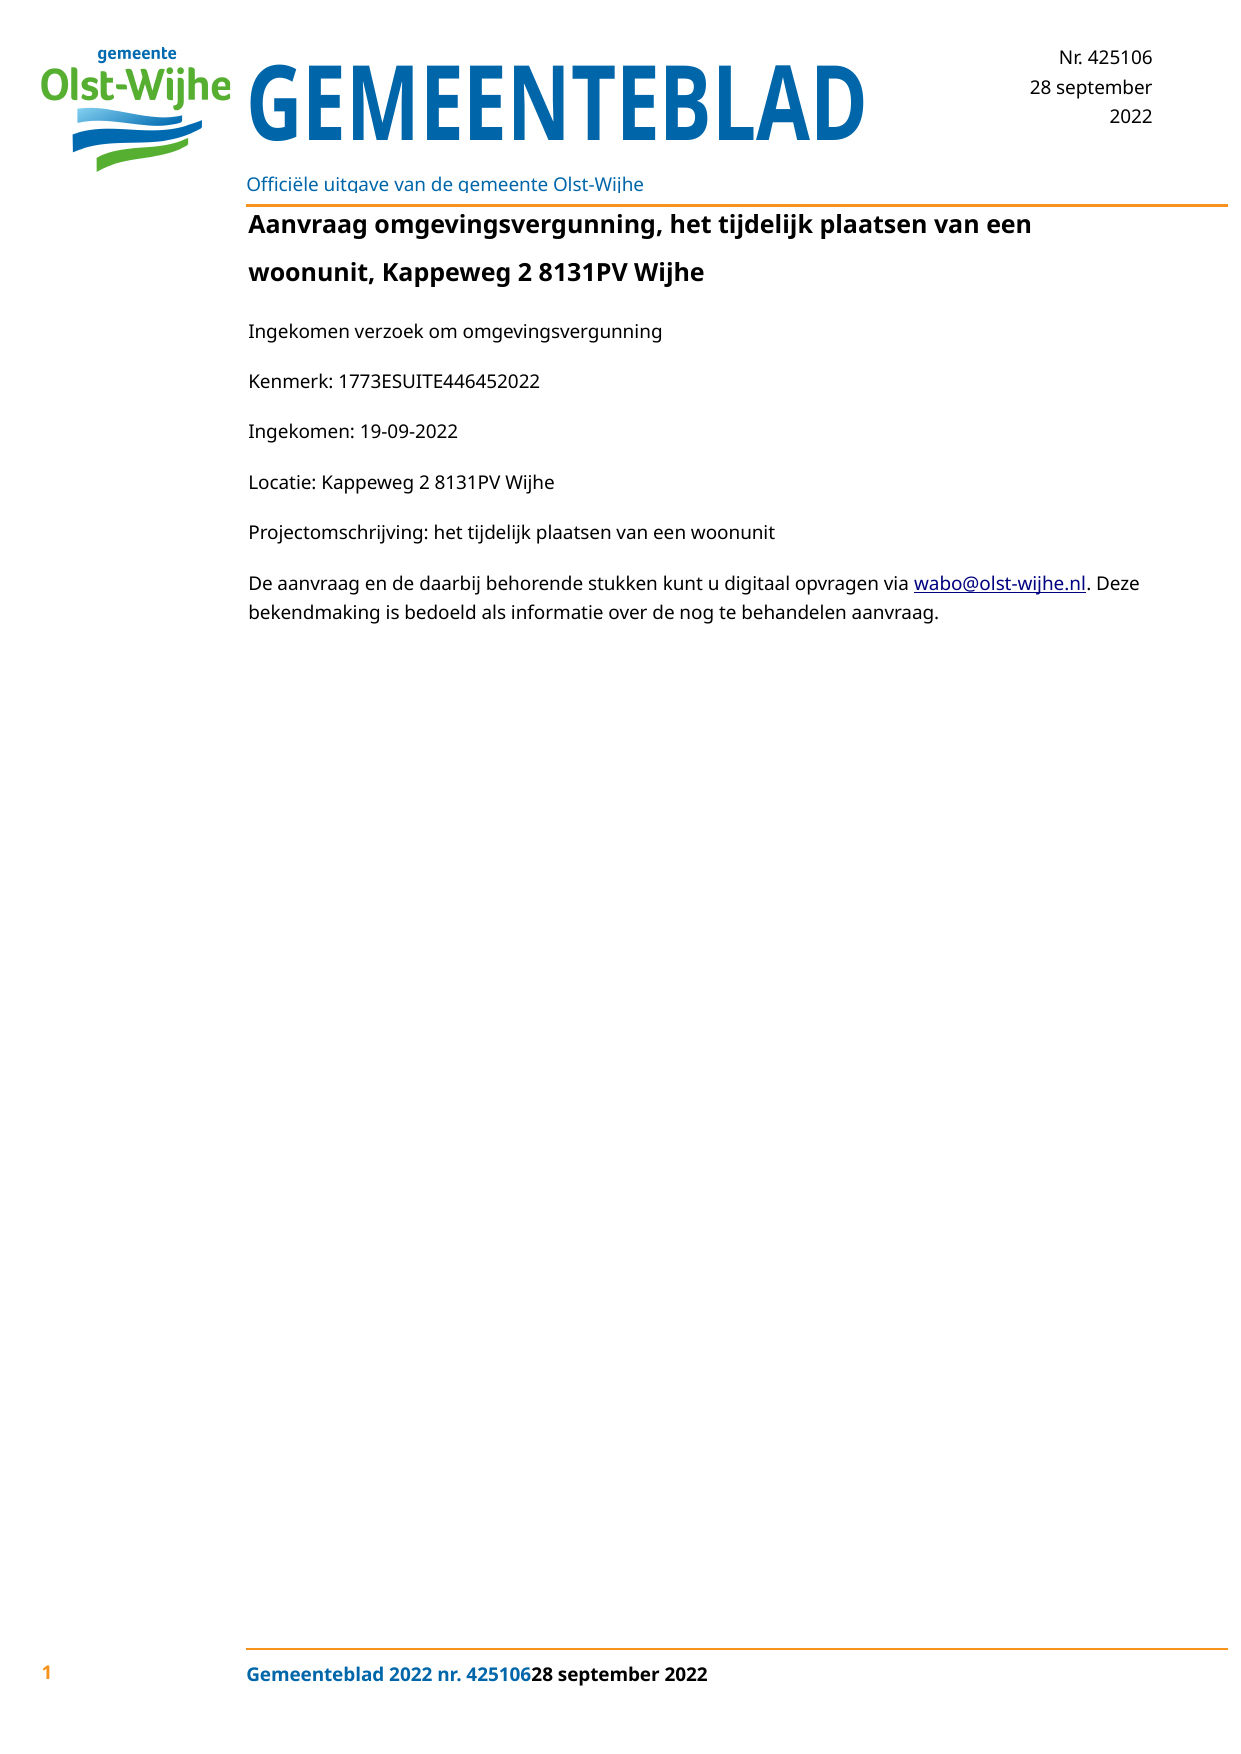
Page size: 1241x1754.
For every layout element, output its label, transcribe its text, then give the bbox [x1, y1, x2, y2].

text Aanvraag omgevingsvergunning, het tijdelijk plaatsen van een woonunit, Kappeweg 2 8131PV Wijhe [248, 207, 1152, 288]
text Locatie: Kappeweg 2 8131PV Wijhe [248, 469, 1152, 495]
text Ingekomen verzoek om omgevingsvergunning [248, 318, 1152, 344]
text Kenmerk: 1773ESUITE446452022 [248, 368, 1152, 394]
picture [41, 47, 231, 172]
text Ingekomen: 19-09-2022 [248, 419, 1152, 444]
text De aanvraag en de daarbij behorende stukken kunt u digitaal opvragen via wabo@olst-wijhe.nl. Deze bekendmaking is bedoeld als informatie over de nog te behandelen aanvraag. [248, 570, 1152, 625]
text Projectomschrijving: het tijdelijk plaatsen van een woonunit [248, 519, 1152, 545]
